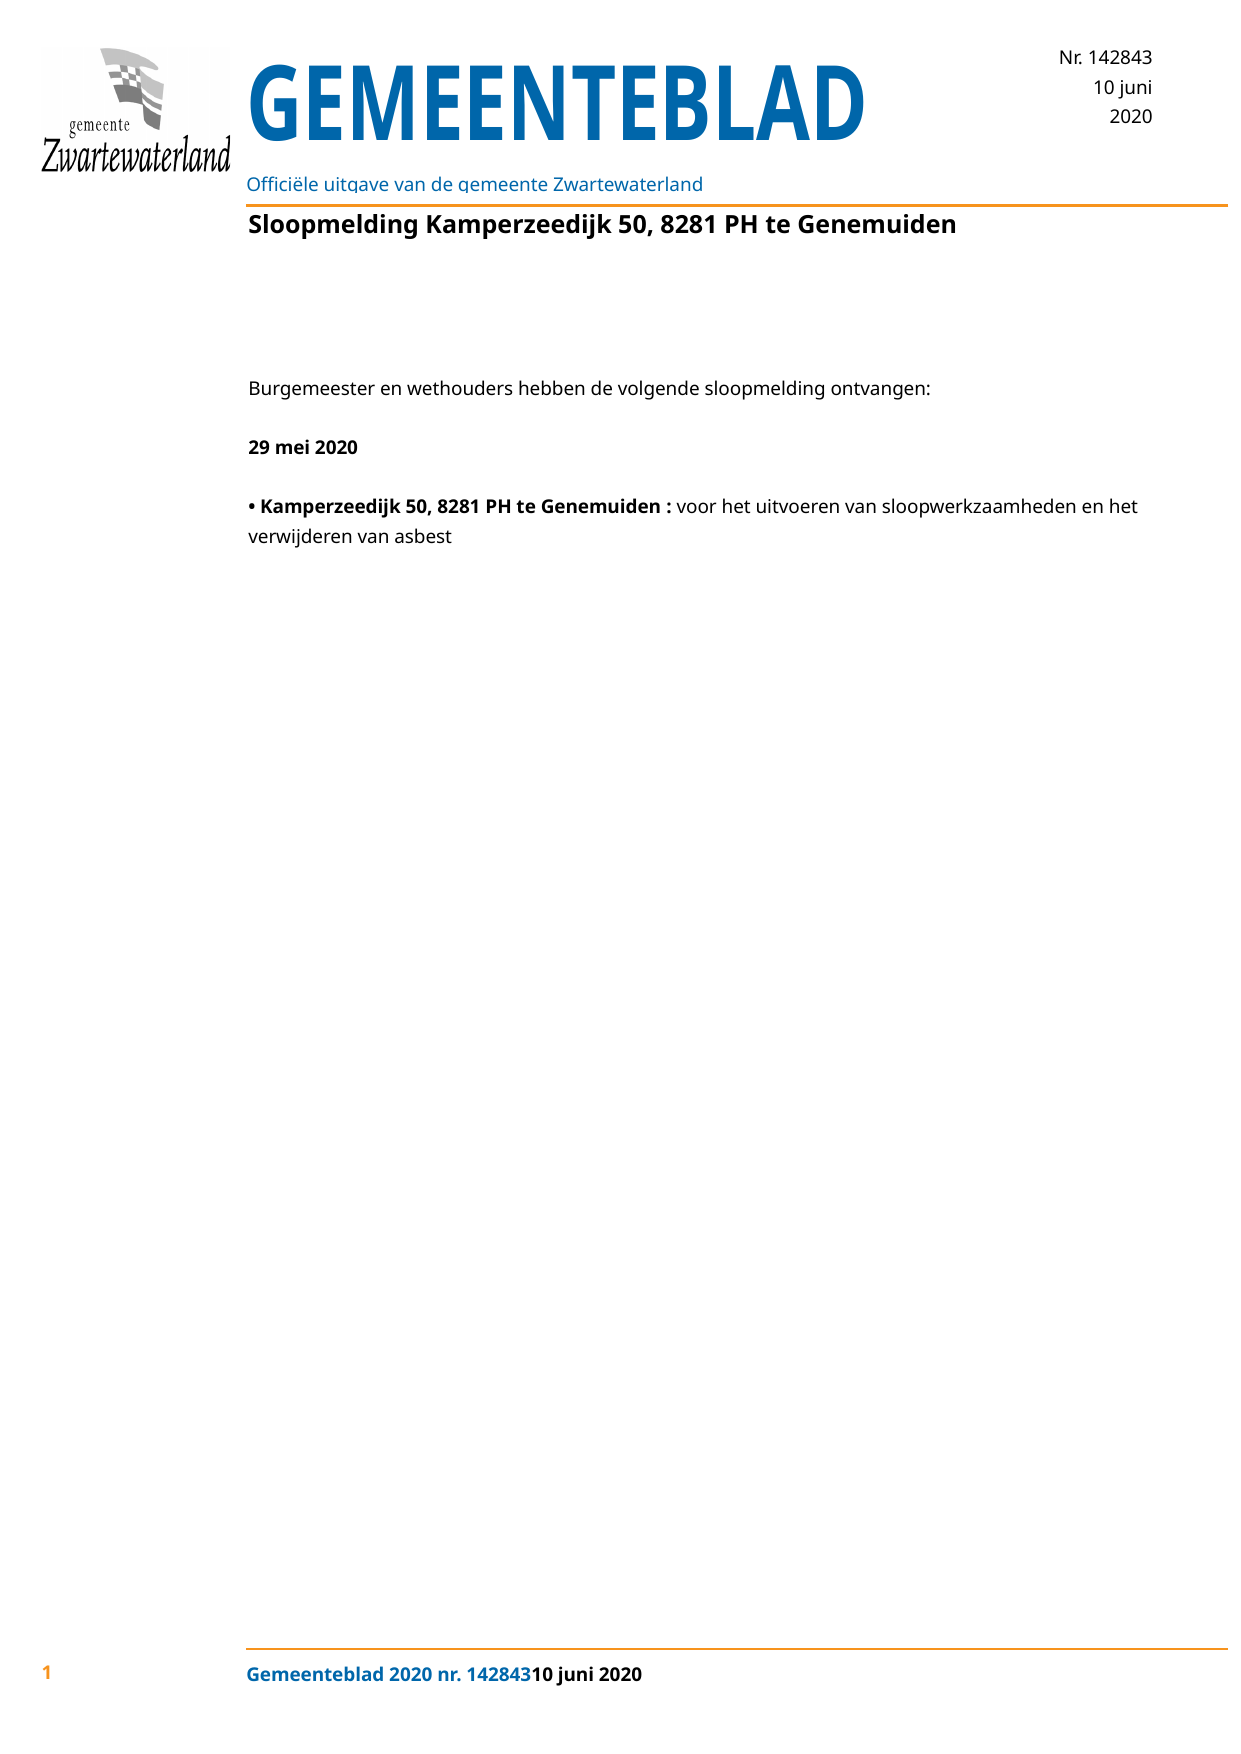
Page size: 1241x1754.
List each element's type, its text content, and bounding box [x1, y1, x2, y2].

text Burgemeester en wethouders hebben de volgende sloopmelding ontvangen: [248, 375, 1152, 401]
text • Kamperzeedijk 50, 8281 PH te Genemuiden : voor het uitvoeren van sloopwerkzaamheden en het verwijderen van asbest [248, 493, 1152, 548]
text Sloopmelding Kamperzeedijk 50, 8281 PH te Genemuiden [248, 207, 1152, 241]
text 29 mei 2020 [248, 434, 1152, 460]
picture [41, 47, 231, 172]
